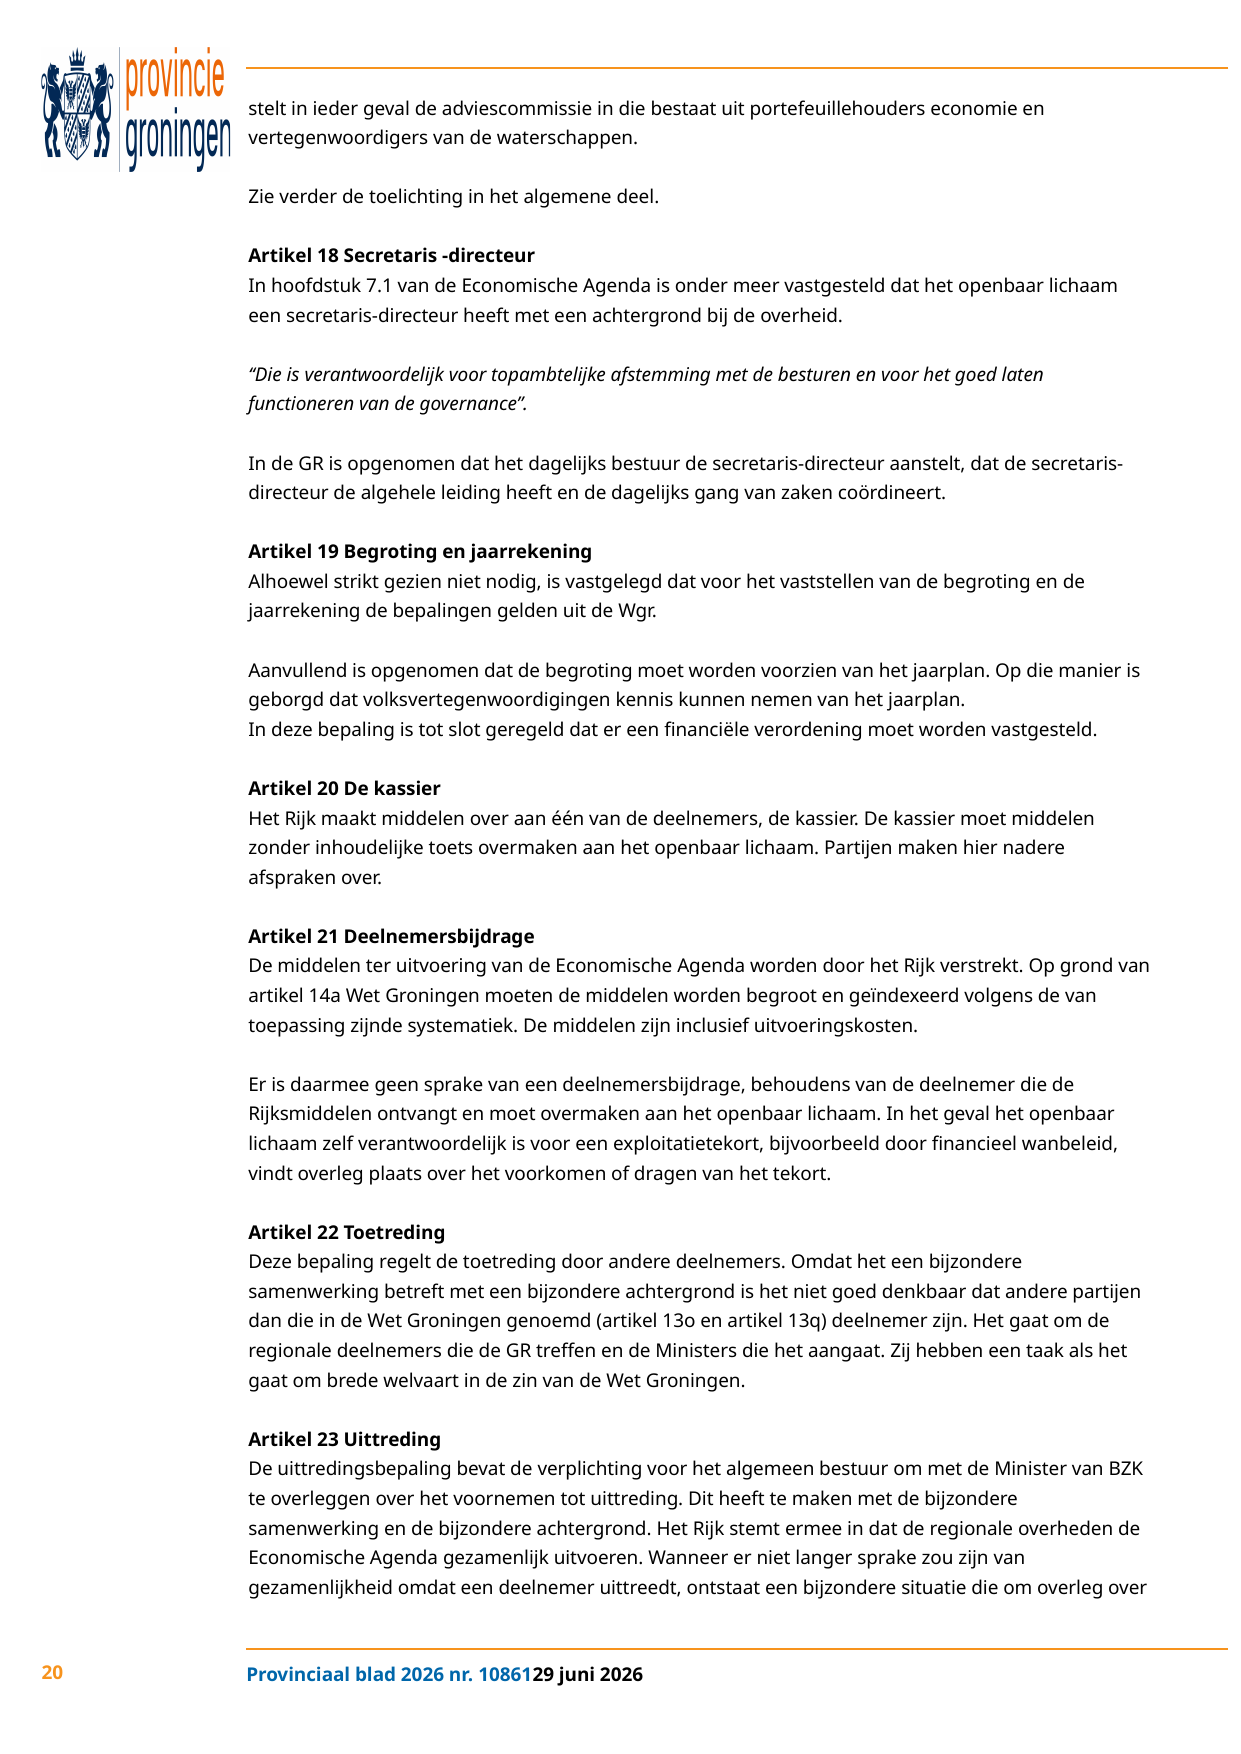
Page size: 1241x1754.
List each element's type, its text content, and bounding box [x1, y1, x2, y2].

text Artikel 18 Secretaris -directeur [248, 243, 1152, 268]
text Er is daarmee geen sprake van een deelnemersbijdrage, behoudens van de deelnemer die de Rijksmiddelen ontvangt en moet overmaken aan het openbaar lichaam. In het geval het openbaar lichaam zelf verantwoordelijk is voor een exploitatietekort, bijvoorbeeld door financieel wanbeleid, vindt overleg plaats over het voorkomen of dragen van het tekort. [248, 1071, 1152, 1186]
text In deze bepaling is tot slot geregeld dat er een financiële verordening moet worden vastgesteld. [248, 716, 1152, 742]
text Zie verder de toelichting in het algemene deel. [248, 183, 1152, 209]
text Deze bepaling regelt de toetreding door andere deelnemers. Omdat het een bijzondere samenwerking betreft met een bijzondere achtergrond is het niet goed denkbaar dat andere partijen dan die in de Wet Groningen genoemd (artikel 13o en artikel 13q) deelnemer zijn. Het gaat om de regionale deelnemers die de GR treffen en de Ministers die het aangaat. Zij hebben een taak als het gaat om brede welvaart in de zin van de Wet Groningen. [248, 1248, 1152, 1393]
text Aanvullend is opgenomen dat de begroting moet worden voorzien van het jaarplan. Op die manier is geborgd dat volksvertegenwoordigingen kennis kunnen nemen van het jaarplan. [248, 657, 1152, 712]
text Artikel 20 De kassier [248, 775, 1152, 801]
text In hoofdstuk 7.1 van de Economische Agenda is onder meer vastgesteld dat het openbaar lichaam een secretaris-directeur heeft met een achtergrond bij de overheid. [248, 272, 1152, 328]
text De uittredingsbepaling bevat de verplichting voor het algemeen bestuur om met de Minister van BZK te overleggen over het voornemen tot uittreding. Dit heeft te maken met de bijzondere samenwerking en de bijzondere achtergrond. Het Rijk stemt ermee in dat de regionale overheden de Economische Agenda gezamenlijk uitvoeren. Wanneer er niet langer sprake zou zijn van gezamenlijkheid omdat een deelnemer uittreedt, ontstaat een bijzondere situatie die om overleg over [248, 1456, 1152, 1600]
text Het Rijk maakt middelen over aan één van de deelnemers, de kassier. De kassier moet middelen zonder inhoudelijke toets overmaken aan het openbaar lichaam. Partijen maken hier nadere afspraken over. [248, 805, 1152, 890]
text Artikel 23 Uittreding [248, 1426, 1152, 1452]
text Artikel 22 Toetreding [248, 1219, 1152, 1245]
text ‘‘Die is verantwoordelijk voor topambtelijke afstemming met de besturen en voor het goed laten functioneren van de governance’’. [248, 361, 1152, 416]
text Alhoewel strikt gezien niet nodig, is vastgelegd dat voor het vaststellen van de begroting en de jaarrekening de bepalingen gelden uit de Wgr. [248, 568, 1152, 623]
text Artikel 19 Begroting en jaarrekening [248, 538, 1152, 564]
text Artikel 21 Deelnemersbijdrage [248, 923, 1152, 949]
text stelt in ieder geval de adviescommissie in die bestaat uit portefeuillehouders economie en vertegenwoordigers van de waterschappen. [248, 95, 1152, 150]
picture [41, 47, 231, 172]
text In de GR is opgenomen dat het dagelijks bestuur de secretaris-directeur aanstelt, dat de secretaris-directeur de algehele leiding heeft en de dagelijks gang van zaken coördineert. [248, 450, 1152, 505]
text De middelen ter uitvoering van de Economische Agenda worden door het Rijk verstrekt. Op grond van artikel 14a Wet Groningen moeten de middelen worden begroot en geïndexeerd volgens de van toepassing zijnde systematiek. De middelen zijn inclusief uitvoeringskosten. [248, 953, 1152, 1038]
